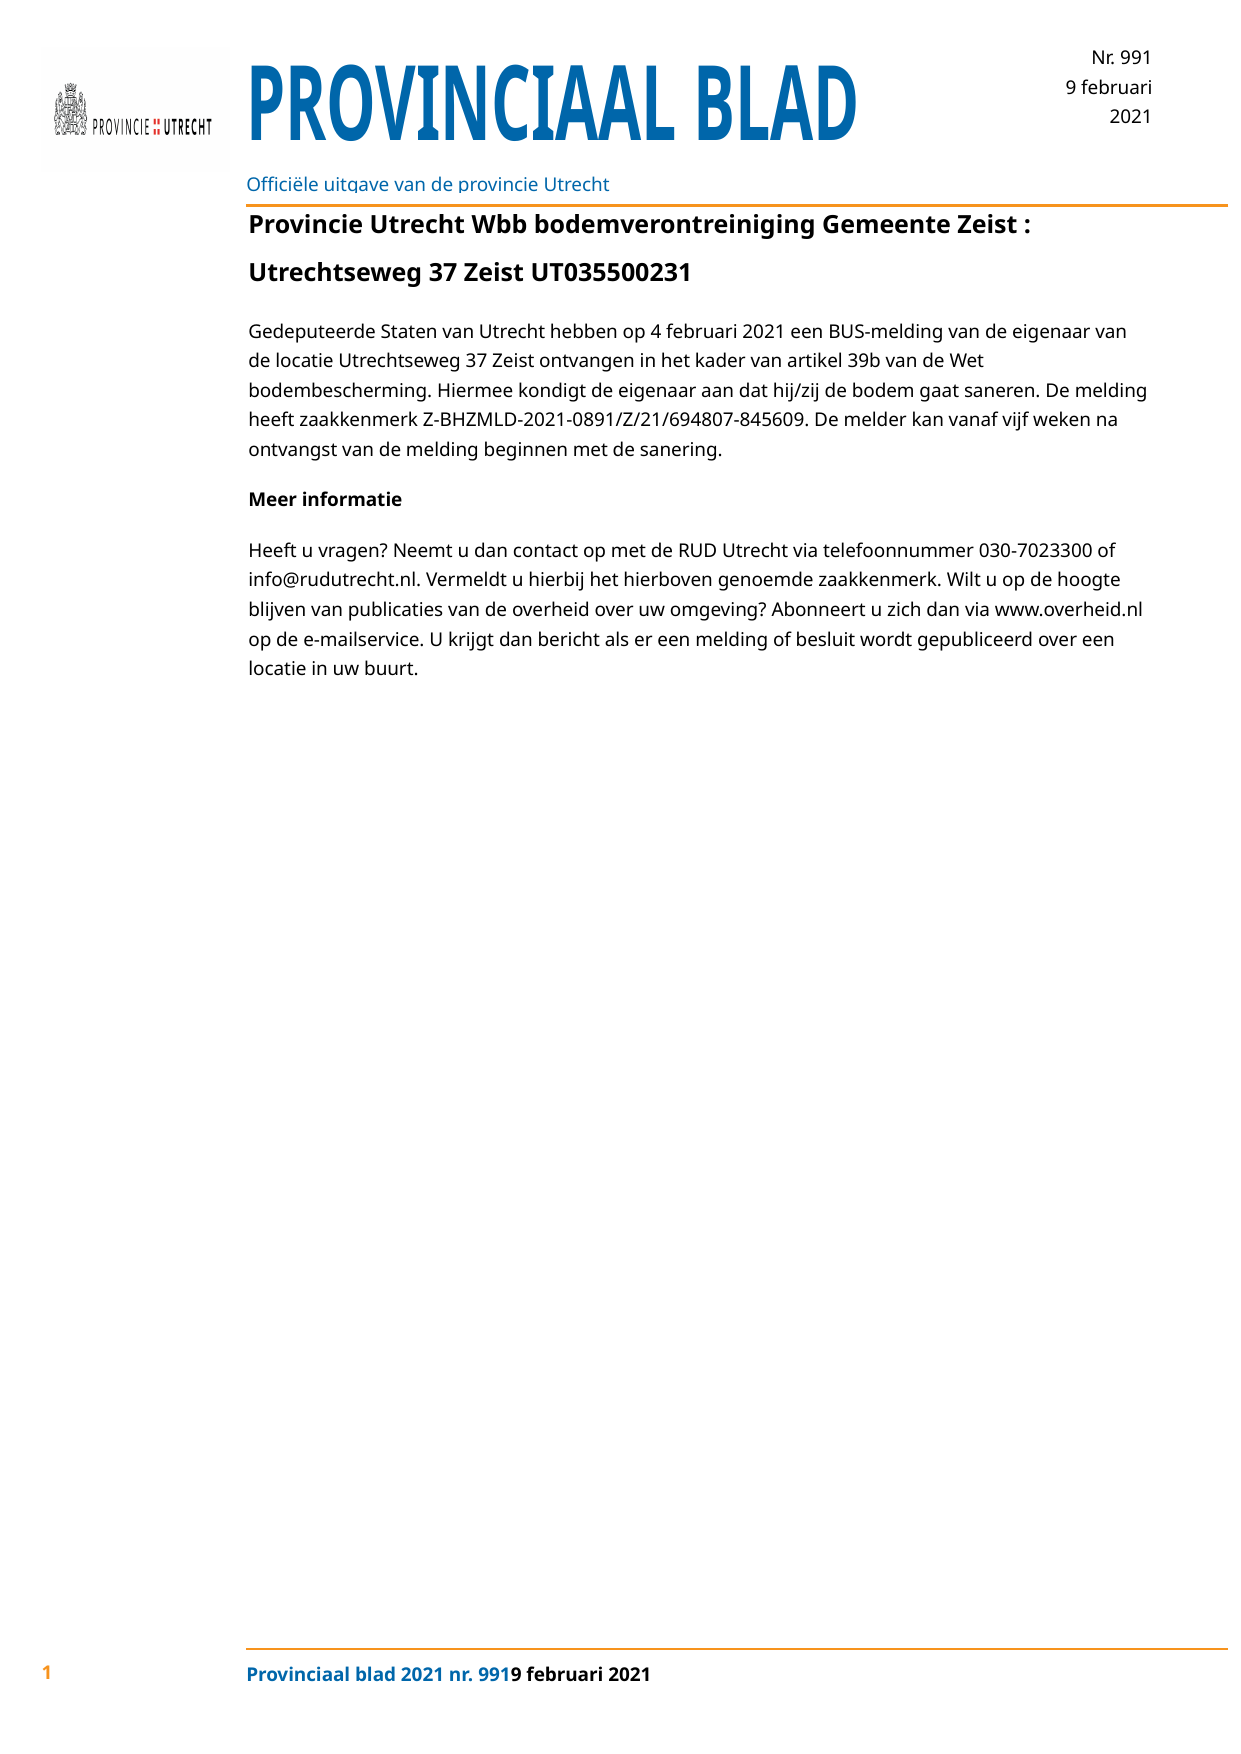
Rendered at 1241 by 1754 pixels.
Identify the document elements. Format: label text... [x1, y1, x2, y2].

text Heeft u vragen? Neemt u dan contact op met de RUD Utrecht via telefoonnummer 030-7023300 of info@rudutrecht.nl. Vermeldt u hierbij het hierboven genoemde zaakkenmerk. Wilt u op de hoogte blijven van publicaties van de overheid over uw omgeving? Abonneert u zich dan via www.overheid.nl op de e-mailservice. U krijgt dan bericht als er een melding of besluit wordt gepubliceerd over een locatie in uw buurt. [248, 537, 1152, 681]
text Gedeputeerde Staten van Utrecht hebben op 4 februari 2021 een BUS-melding van de eigenaar van de locatie Utrechtseweg 37 Zeist ontvangen in het kader van artikel 39b van de Wet bodembescherming. Hiermee kondigt de eigenaar aan dat hij/zij de bodem gaat saneren. De melding heeft zaakkenmerk Z-BHZMLD-2021-0891/Z/21/694807-845609. De melder kan vanaf vijf weken na ontvangst van de melding beginnen met de sanering. [248, 318, 1152, 462]
picture [41, 47, 231, 172]
text Meer informatie [248, 487, 1152, 512]
text Provincie Utrecht Wbb bodemverontreiniging Gemeente Zeist : Utrechtseweg 37 Zeist UT035500231 [248, 207, 1152, 288]
